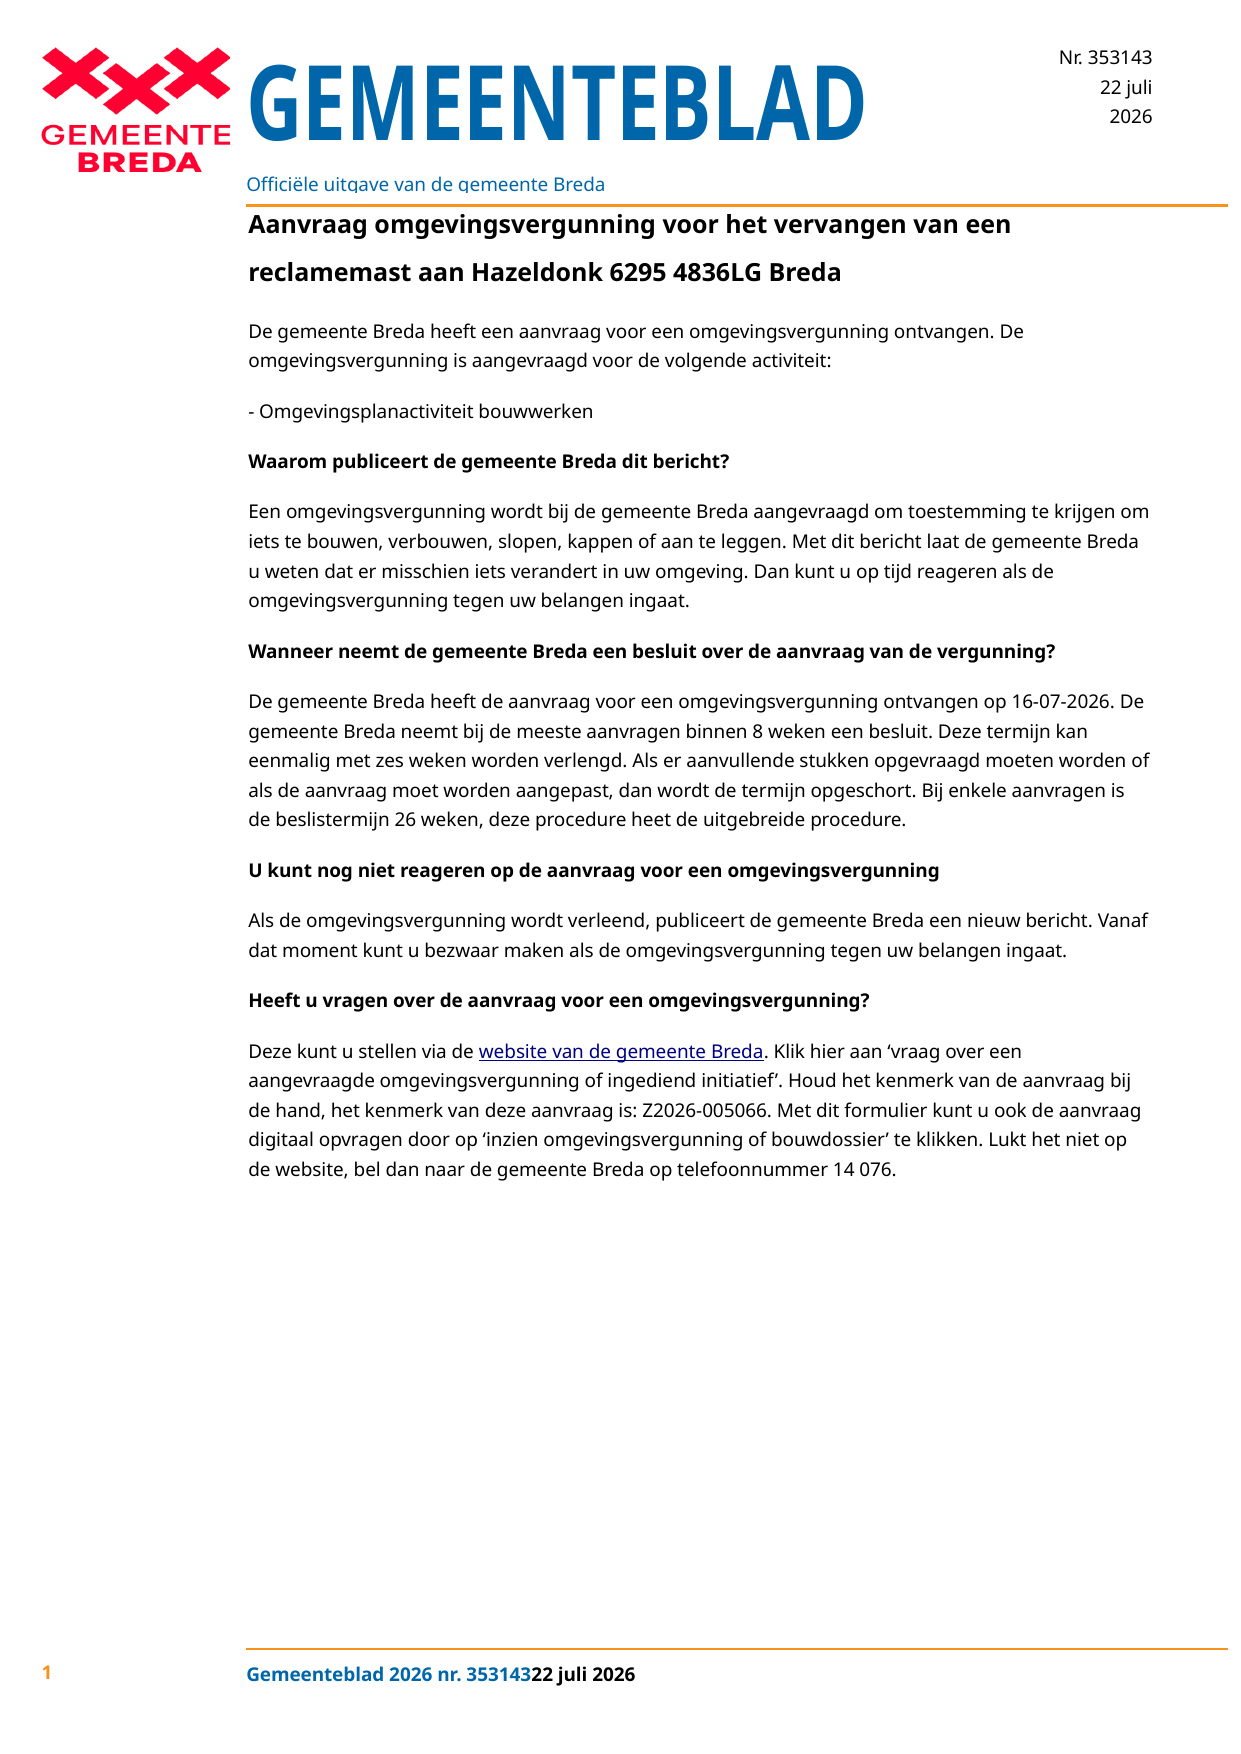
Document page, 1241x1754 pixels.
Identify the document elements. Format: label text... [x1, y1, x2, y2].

text Een omgevingsvergunning wordt bij de gemeente Breda aangevraagd om toestemming te krijgen om iets te bouwen, verbouwen, slopen, kappen of aan te leggen. Met dit bericht laat de gemeente Breda u weten dat er misschien iets verandert in uw omgeving. Dan kunt u op tijd reageren als de omgevingsvergunning tegen uw belangen ingaat. [248, 499, 1152, 613]
text Heeft u vragen over de aanvraag voor een omgevingsvergunning? [248, 987, 1152, 1013]
text U kunt nog niet reageren op de aanvraag voor een omgevingsvergunning [248, 857, 1152, 883]
text De gemeente Breda heeft de aanvraag voor een omgevingsvergunning ontvangen op 16-07-2026. De gemeente Breda neemt bij de meeste aanvragen binnen 8 weken een besluit. Deze termijn kan eenmalig met zes weken worden verlengd. Als er aanvullende stukken opgevraagd moeten worden of als de aanvraag moet worden aangepast, dan wordt de termijn opgeschort. Bij enkele aanvragen is de beslistermijn 26 weken, deze procedure heet de uitgebreide procedure. [248, 688, 1152, 832]
text Wanneer neemt de gemeente Breda een besluit over de aanvraag van de vergunning? [248, 638, 1152, 664]
text De gemeente Breda heeft een aanvraag voor een omgevingsvergunning ontvangen. De omgevingsvergunning is aangevraagd voor de volgende activiteit: [248, 318, 1152, 373]
text Waarom publiceert de gemeente Breda dit bericht? [248, 448, 1152, 474]
text Aanvraag omgevingsvergunning voor het vervangen van een reclamemast aan Hazeldonk 6295 4836LG Breda [248, 207, 1152, 288]
text Deze kunt u stellen via de website van de gemeente Breda. Klik hier aan ‘vraag over een aangevraagde omgevingsvergunning of ingediend initiatief’. Houd het kenmerk van de aanvraag bij de hand, het kenmerk van deze aanvraag is: Z2026-005066. Met dit formulier kunt u ook de aanvraag digitaal opvragen door op ‘inzien omgevingsvergunning of bouwdossier’ te klikken. Lukt het niet op de website, bel dan naar de gemeente Breda op telefoonnummer 14 076. [248, 1038, 1152, 1182]
text - Omgevingsplanactiviteit bouwwerken [248, 398, 1152, 424]
picture [41, 47, 231, 172]
text Als de omgevingsvergunning wordt verleend, publiceert de gemeente Breda een nieuw bericht. Vanaf dat moment kunt u bezwaar maken als de omgevingsvergunning tegen uw belangen ingaat. [248, 907, 1152, 963]
